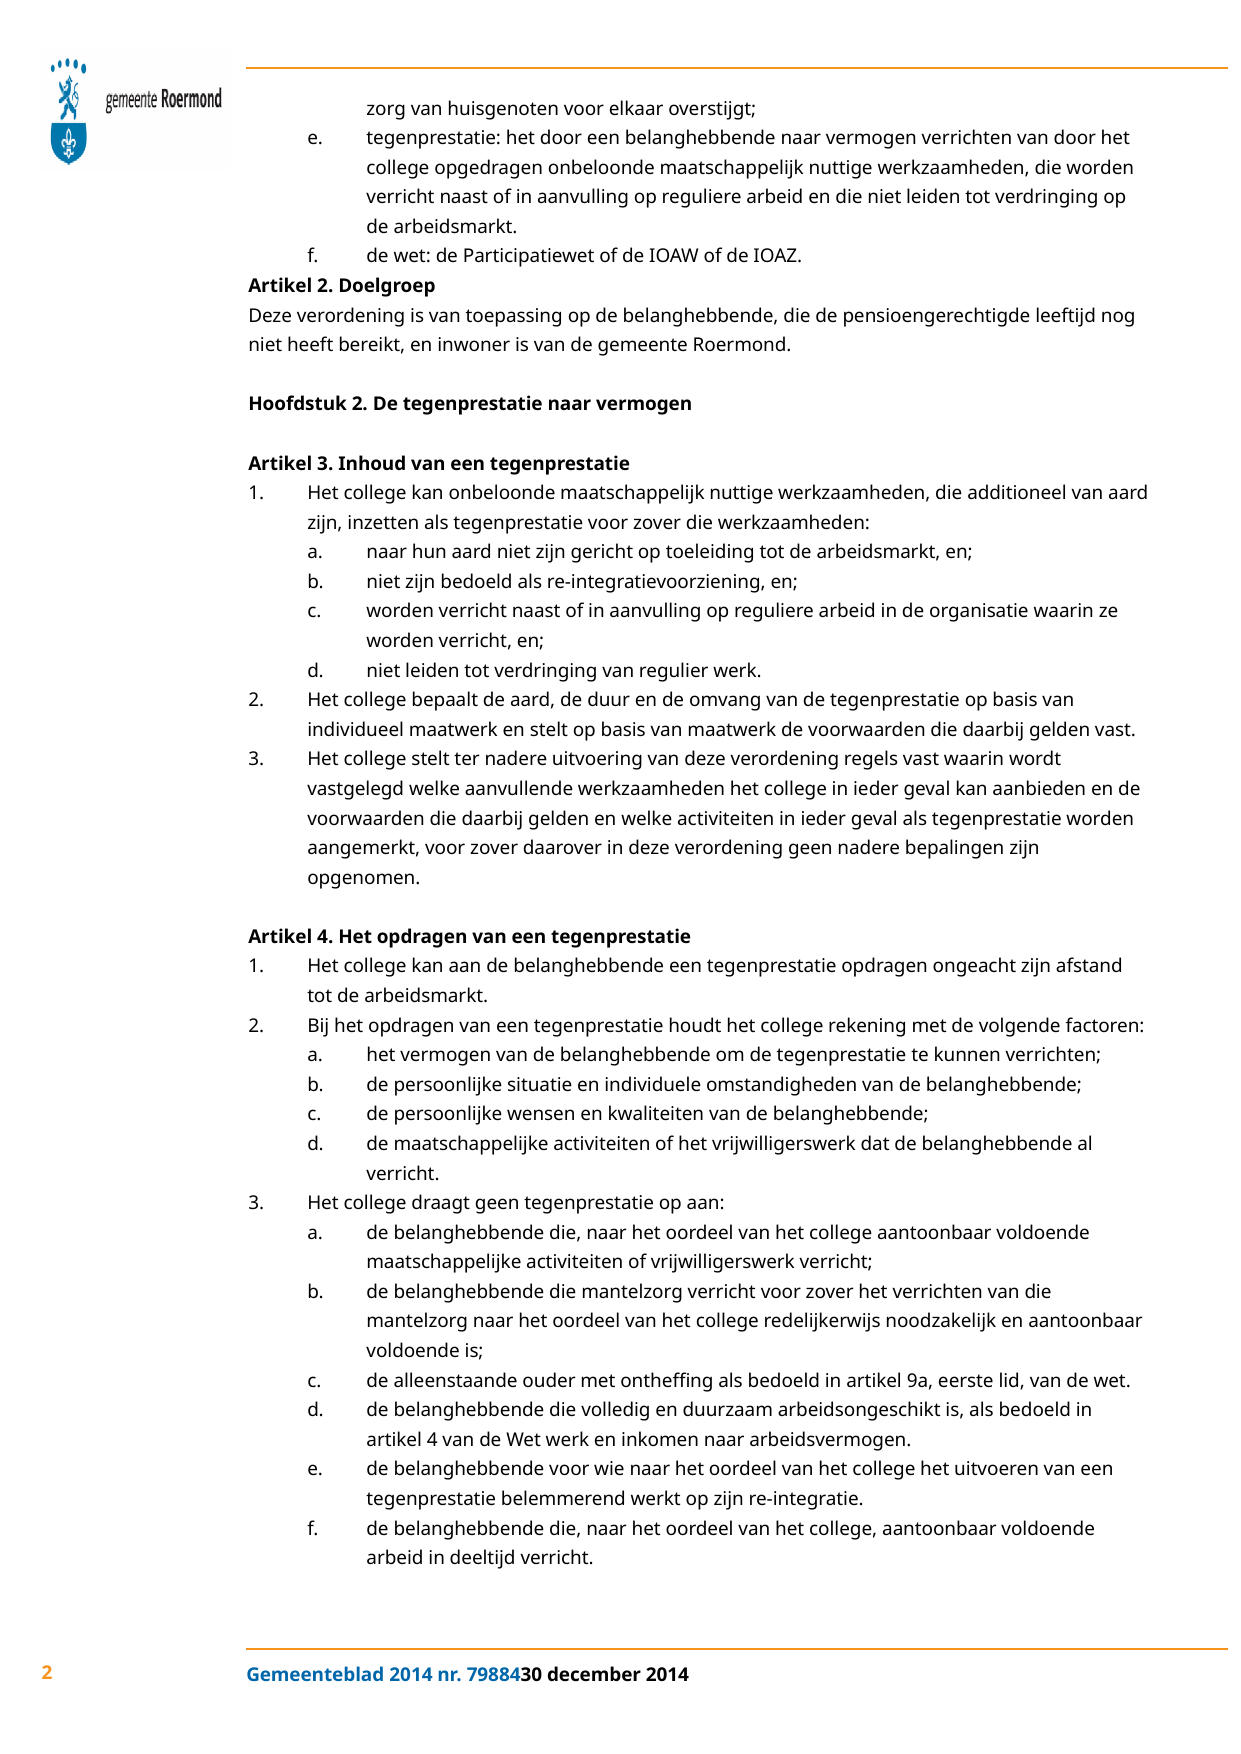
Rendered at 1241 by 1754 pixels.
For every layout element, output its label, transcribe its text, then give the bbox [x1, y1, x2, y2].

list de belanghebbende die, naar het oordeel van het college, aantoonbaar voldoende arbeid in deeltijd verricht. [307, 1515, 1152, 1570]
list de persoonlijke wensen en kwaliteiten van de belanghebbende; [307, 1101, 1152, 1126]
list tegenprestatie: het door een belanghebbende naar vermogen verrichten van door het college opgedragen onbeloonde maatschappelijk nuttige werkzaamheden, die worden verricht naast of in aanvulling op reguliere arbeid en die niet leiden tot verdringing op de arbeidsmarkt. [307, 124, 1152, 239]
list de wet: de Participatiewet of de IOAW of de IOAZ. [307, 243, 1152, 268]
text Hoofdstuk 2. De tegenprestatie naar vermogen [248, 391, 1152, 416]
list niet zijn bedoeld als re-integratievoorziening, en; [307, 568, 1152, 594]
list worden verricht naast of in aanvulling op reguliere arbeid in de organisatie waarin ze worden verricht, en; [307, 598, 1152, 653]
list het vermogen van de belanghebbende om de tegenprestatie te kunnen verrichten; [307, 1041, 1152, 1067]
list de alleenstaande ouder met ontheffing als bedoeld in artikel 9a, eerste lid, van de wet. [307, 1367, 1152, 1393]
text Deze verordening is van toepassing op de belanghebbende, die de pensioengerechtigde leeftijd nog niet heeft bereikt, en inwoner is van de gemeente Roermond. [248, 302, 1152, 357]
list zorg van huisgenoten voor elkaar overstijgt; [307, 95, 1152, 121]
list naar hun aard niet zijn gericht op toeleiding tot de arbeidsmarkt, en; [307, 538, 1152, 564]
list de belanghebbende die volledig en duurzaam arbeidsongeschikt is, als bedoeld in artikel 4 van de Wet werk en inkomen naar arbeidsvermogen. [307, 1396, 1152, 1452]
list Het college kan aan de belanghebbende een tegenprestatie opdragen ongeacht zijn afstand tot de arbeidsmarkt. [248, 953, 1152, 1008]
list Het college draagt geen tegenprestatie op aan: [248, 1189, 1152, 1215]
text Artikel 2. Doelgroep [248, 272, 1152, 298]
list de maatschappelijke activiteiten of het vrijwilligerswerk dat de belanghebbende al verricht. [307, 1130, 1152, 1186]
list Het college stelt ter nadere uitvoering van deze verordening regels vast waarin wordt vastgelegd welke aanvullende werkzaamheden het college in ieder geval kan aanbieden en de voorwaarden die daarbij gelden en welke activiteiten in ieder geval als tegenprestatie worden aangemerkt, voor zover daarover in deze verordening geen nadere bepalingen zijn opgenomen. [248, 746, 1152, 890]
list Bij het opdragen van een tegenprestatie houdt het college rekening met de volgende factoren: [248, 1012, 1152, 1038]
list Het college kan onbeloonde maatschappelijk nuttige werkzaamheden, die additioneel van aard zijn, inzetten als tegenprestatie voor zover die werkzaamheden: [248, 479, 1152, 535]
list de belanghebbende die mantelzorg verricht voor zover het verrichten van die mantelzorg naar het oordeel van het college redelijkerwijs noodzakelijk en aantoonbaar voldoende is; [307, 1278, 1152, 1363]
text Artikel 4. Het opdragen van een tegenprestatie [248, 923, 1152, 949]
list de belanghebbende voor wie naar het oordeel van het college het uitvoeren van een tegenprestatie belemmerend werkt op zijn re-integratie. [307, 1456, 1152, 1511]
list de persoonlijke situatie en individuele omstandigheden van de belanghebbende; [307, 1071, 1152, 1097]
list de belanghebbende die, naar het oordeel van het college aantoonbaar voldoende maatschappelijke activiteiten of vrijwilligerswerk verricht; [307, 1219, 1152, 1274]
text Artikel 3. Inhoud van een tegenprestatie [248, 450, 1152, 476]
list Het college bepaalt de aard, de duur en de omvang van de tegenprestatie op basis van individueel maatwerk en stelt op basis van maatwerk de voorwaarden die daarbij gelden vast. [248, 686, 1152, 742]
picture [41, 47, 231, 172]
list niet leiden tot verdringing van regulier werk. [307, 657, 1152, 683]
